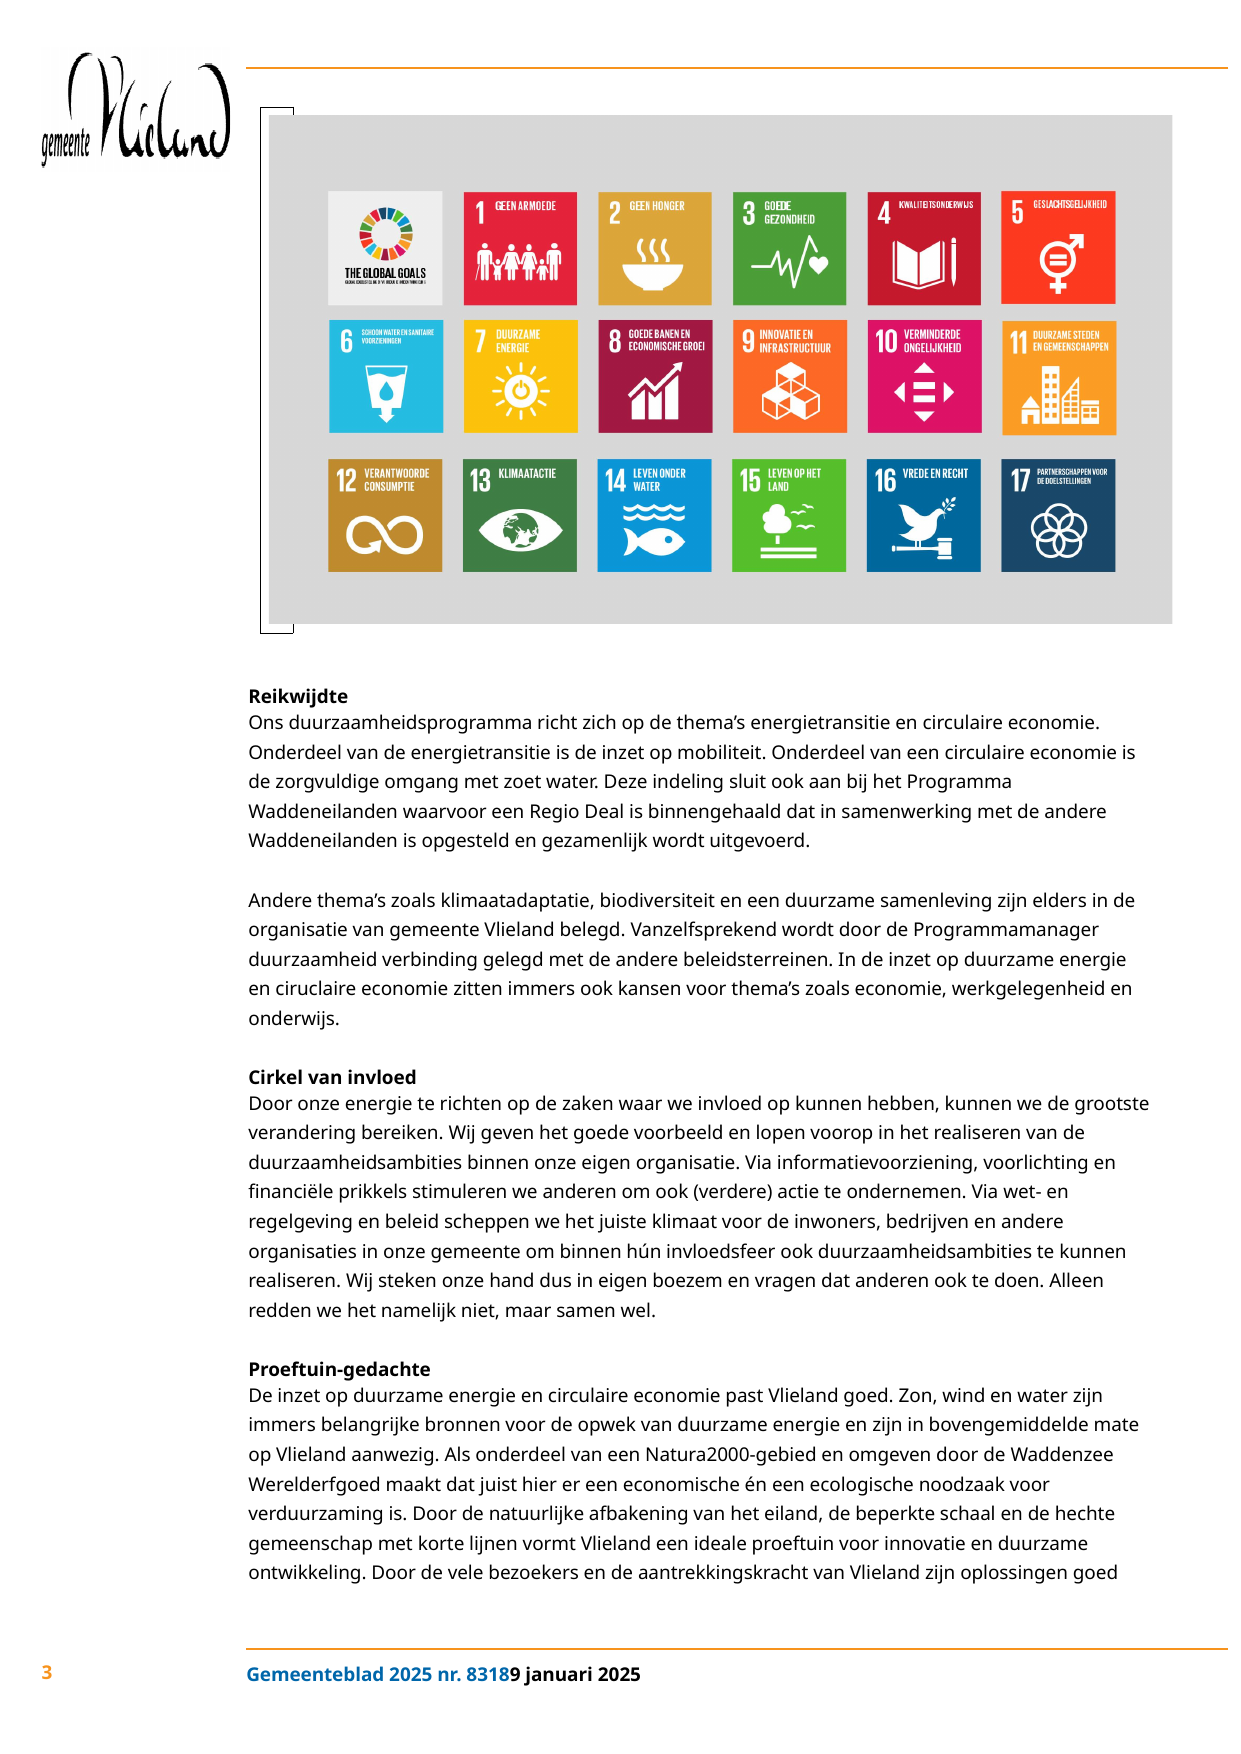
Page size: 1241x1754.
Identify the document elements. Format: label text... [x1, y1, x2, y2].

picture [268, 115, 1173, 624]
picture [41, 47, 231, 172]
text Cirkel van invloed [248, 1064, 1152, 1090]
text Reikwijdte [248, 683, 1152, 709]
text De inzet op duurzame energie en circulaire economie past Vlieland goed. Zon, wind en water zijn immers belangrijke bronnen voor de opwek van duurzame energie en zijn in bovengemiddelde mate op Vlieland aanwezig. Als onderdeel van een Natura2000-gebied en omgeven door de Waddenzee Werelderfgoed maakt dat juist hier er een economische én een ecologische noodzaak voor verduurzaming is. Door de natuurlijke afbakening van het eiland, de beperkte schaal en de hechte gemeenschap met korte lijnen vormt Vlieland een ideale proeftuin voor innovatie en duurzame ontwikkeling. Door de vele bezoekers en de aantrekkingskracht van Vlieland zijn oplossingen goed [248, 1382, 1152, 1585]
text Ons duurzaamheidsprogramma richt zich op de thema’s energietransitie en circulaire economie. Onderdeel van de energietransitie is de inzet op mobiliteit. Onderdeel van een circulaire economie is de zorgvuldige omgang met zoet water. Deze indeling sluit ook aan bij het Programma Waddeneilanden waarvoor een Regio Deal is binnengehaald dat in samenwerking met de andere Waddeneilanden is opgesteld en gezamenlijk wordt uitgevoerd. [248, 709, 1152, 853]
text Proeftuin-gedachte [248, 1356, 1152, 1382]
text Andere thema’s zoals klimaatadaptatie, biodiversiteit en een duurzame samenleving zijn elders in de organisatie van gemeente Vlieland belegd. Vanzelfsprekend wordt door de Programmamanager duurzaamheid verbinding gelegd met de andere beleidsterreinen. In de inzet op duurzame energie en ciruclaire economie zitten immers ook kansen voor thema’s zoals economie, werkgelegenheid en onderwijs. [248, 887, 1152, 1031]
text Door onze energie te richten op de zaken waar we invloed op kunnen hebben, kunnen we de grootste verandering bereiken. Wij geven het goede voorbeeld en lopen voorop in het realiseren van de duurzaamheidsambities binnen onze eigen organisatie. Via informatievoorziening, voorlichting en financiële prikkels stimuleren we anderen om ook (verdere) actie te ondernemen. Via wet- en regelgeving en beleid scheppen we het juiste klimaat voor de inwoners, bedrijven en andere organisaties in onze gemeente om binnen hún invloedsfeer ook duurzaamheidsambities te kunnen realiseren. Wij steken onze hand dus in eigen boezem en vragen dat anderen ook te doen. Alleen redden we het namelijk niet, maar samen wel. [248, 1090, 1152, 1323]
